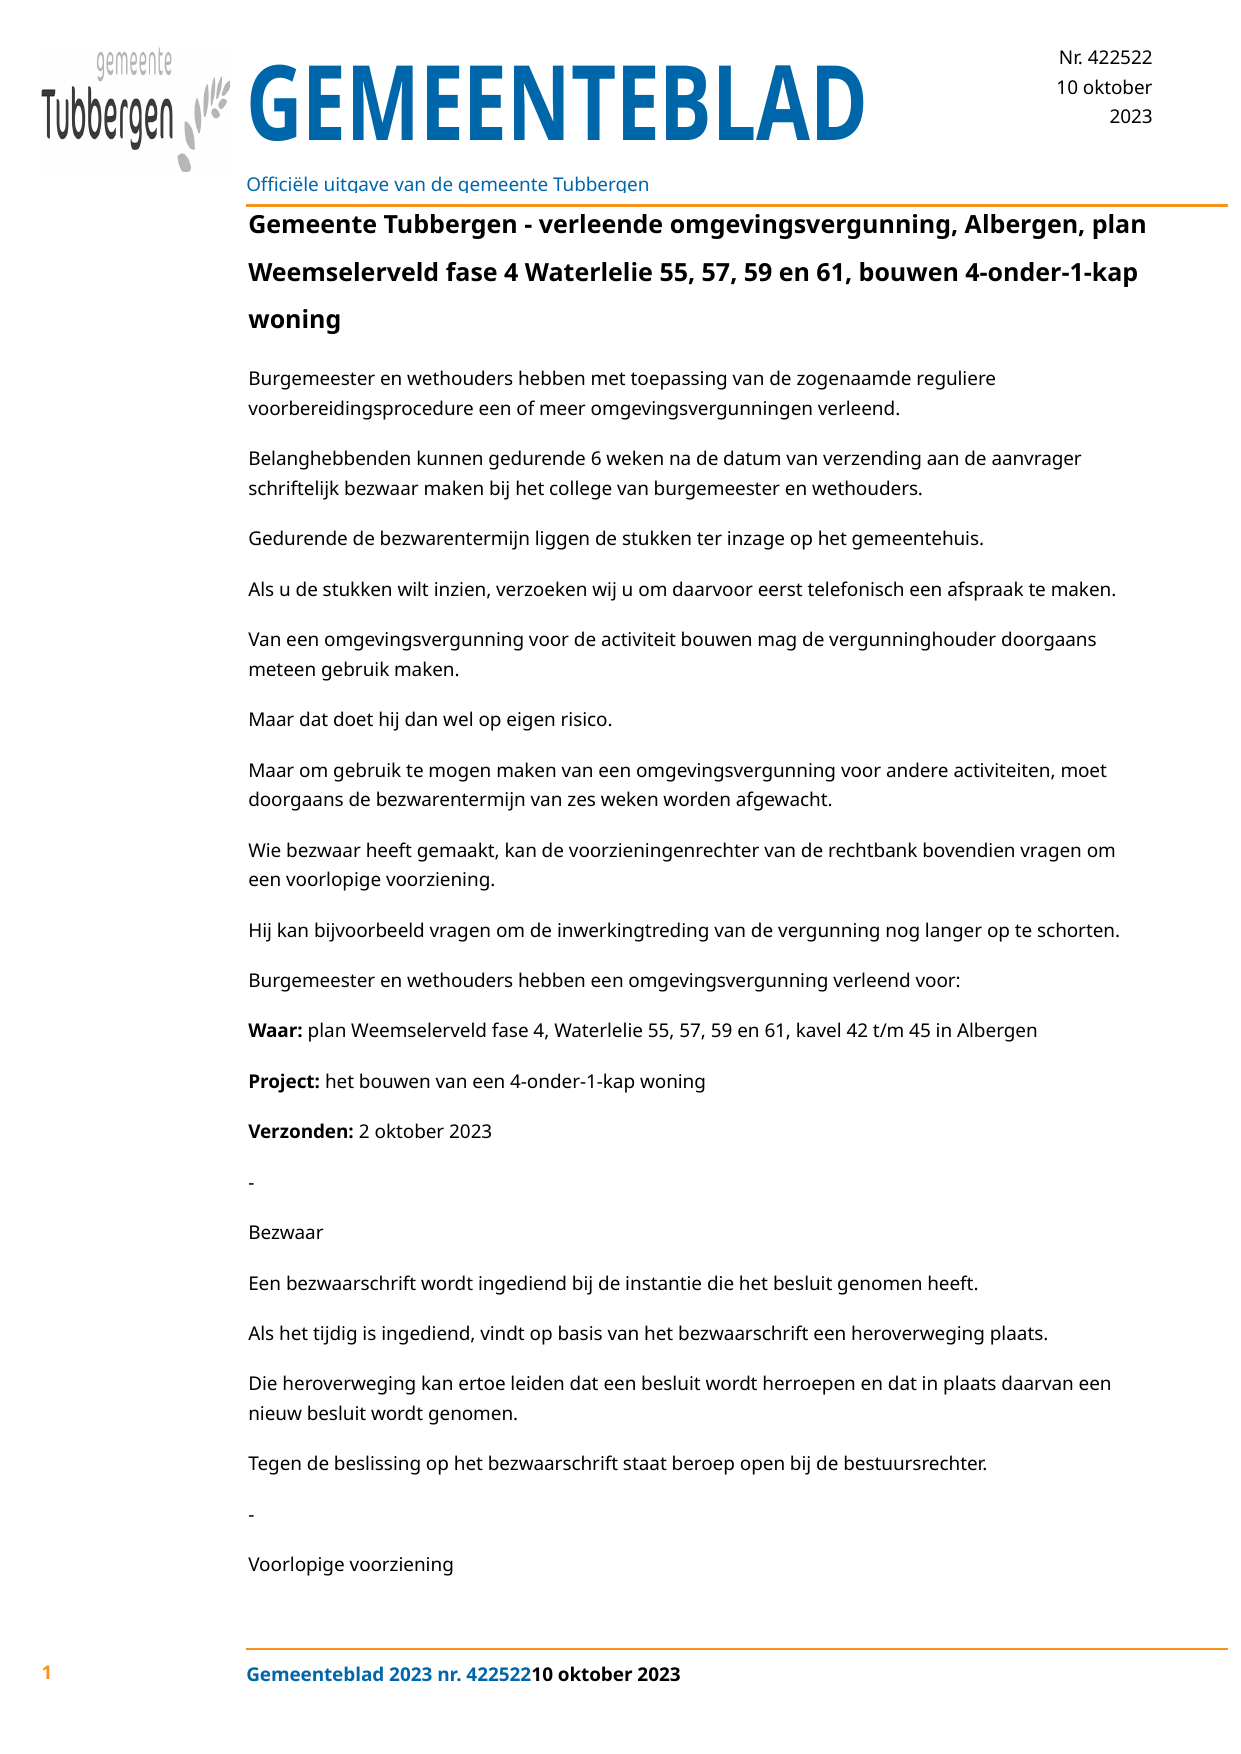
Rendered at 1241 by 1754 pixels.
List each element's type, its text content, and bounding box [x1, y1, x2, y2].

text Burgemeester en wethouders hebben een omgevingsvergunning verleend voor: [248, 967, 1152, 993]
text Maar dat doet hij dan wel op eigen risico. [248, 706, 1152, 732]
text Van een omgevingsvergunning voor de activiteit bouwen mag de vergunninghouder doorgaans meteen gebruik maken. [248, 626, 1152, 682]
picture [41, 47, 231, 172]
text - [248, 1501, 1152, 1527]
text Voorlopige voorziening [248, 1551, 1152, 1577]
text - [248, 1169, 1152, 1194]
text Project: het bouwen van een 4-onder-1-kap woning [248, 1068, 1152, 1094]
text Een bezwaarschrift wordt ingediend bij de instantie die het besluit genomen heeft. [248, 1270, 1152, 1295]
text Als het tijdig is ingediend, vindt op basis van het bezwaarschrift een heroverweging plaats. [248, 1320, 1152, 1346]
text Burgemeester en wethouders hebben met toepassing van de zogenaamde reguliere voorbereidingsprocedure een of meer omgevingsvergunningen verleend. [248, 366, 1152, 421]
text Bezwaar [248, 1219, 1152, 1245]
text Tegen de beslissing op het bezwaarschrift staat beroep open bij de bestuursrechter. [248, 1451, 1152, 1476]
text Als u de stukken wilt inzien, verzoeken wij u om daarvoor eerst telefonisch een afspraak te maken. [248, 576, 1152, 602]
text Belanghebbenden kunnen gedurende 6 weken na de datum van verzending aan de aanvrager schriftelijk bezwaar maken bij het college van burgemeester en wethouders. [248, 446, 1152, 501]
text Waar: plan Weemselerveld fase 4, Waterlelie 55, 57, 59 en 61, kavel 42 t/m 45 in Albergen [248, 1018, 1152, 1043]
text Verzonden: 2 oktober 2023 [248, 1118, 1152, 1144]
text Maar om gebruik te mogen maken van een omgevingsvergunning voor andere activiteiten, moet doorgaans de bezwarentermijn van zes weken worden afgewacht. [248, 757, 1152, 812]
text Wie bezwaar heeft gemaakt, kan de voorzieningenrechter van de rechtbank bovendien vragen om een voorlopige voorziening. [248, 837, 1152, 892]
text Gedurende de bezwarentermijn liggen de stukken ter inzage op het gemeentehuis. [248, 526, 1152, 551]
text Hij kan bijvoorbeeld vragen om de inwerkingtreding van de vergunning nog langer op te schorten. [248, 917, 1152, 942]
text Die heroverweging kan ertoe leiden dat een besluit wordt herroepen en dat in plaats daarvan een nieuw besluit wordt genomen. [248, 1371, 1152, 1426]
text Gemeente Tubbergen - verleende omgevingsvergunning, Albergen, plan Weemselerveld fase 4 Waterlelie 55, 57, 59 en 61, bouwen 4-onder-1-kap woning [248, 207, 1152, 336]
